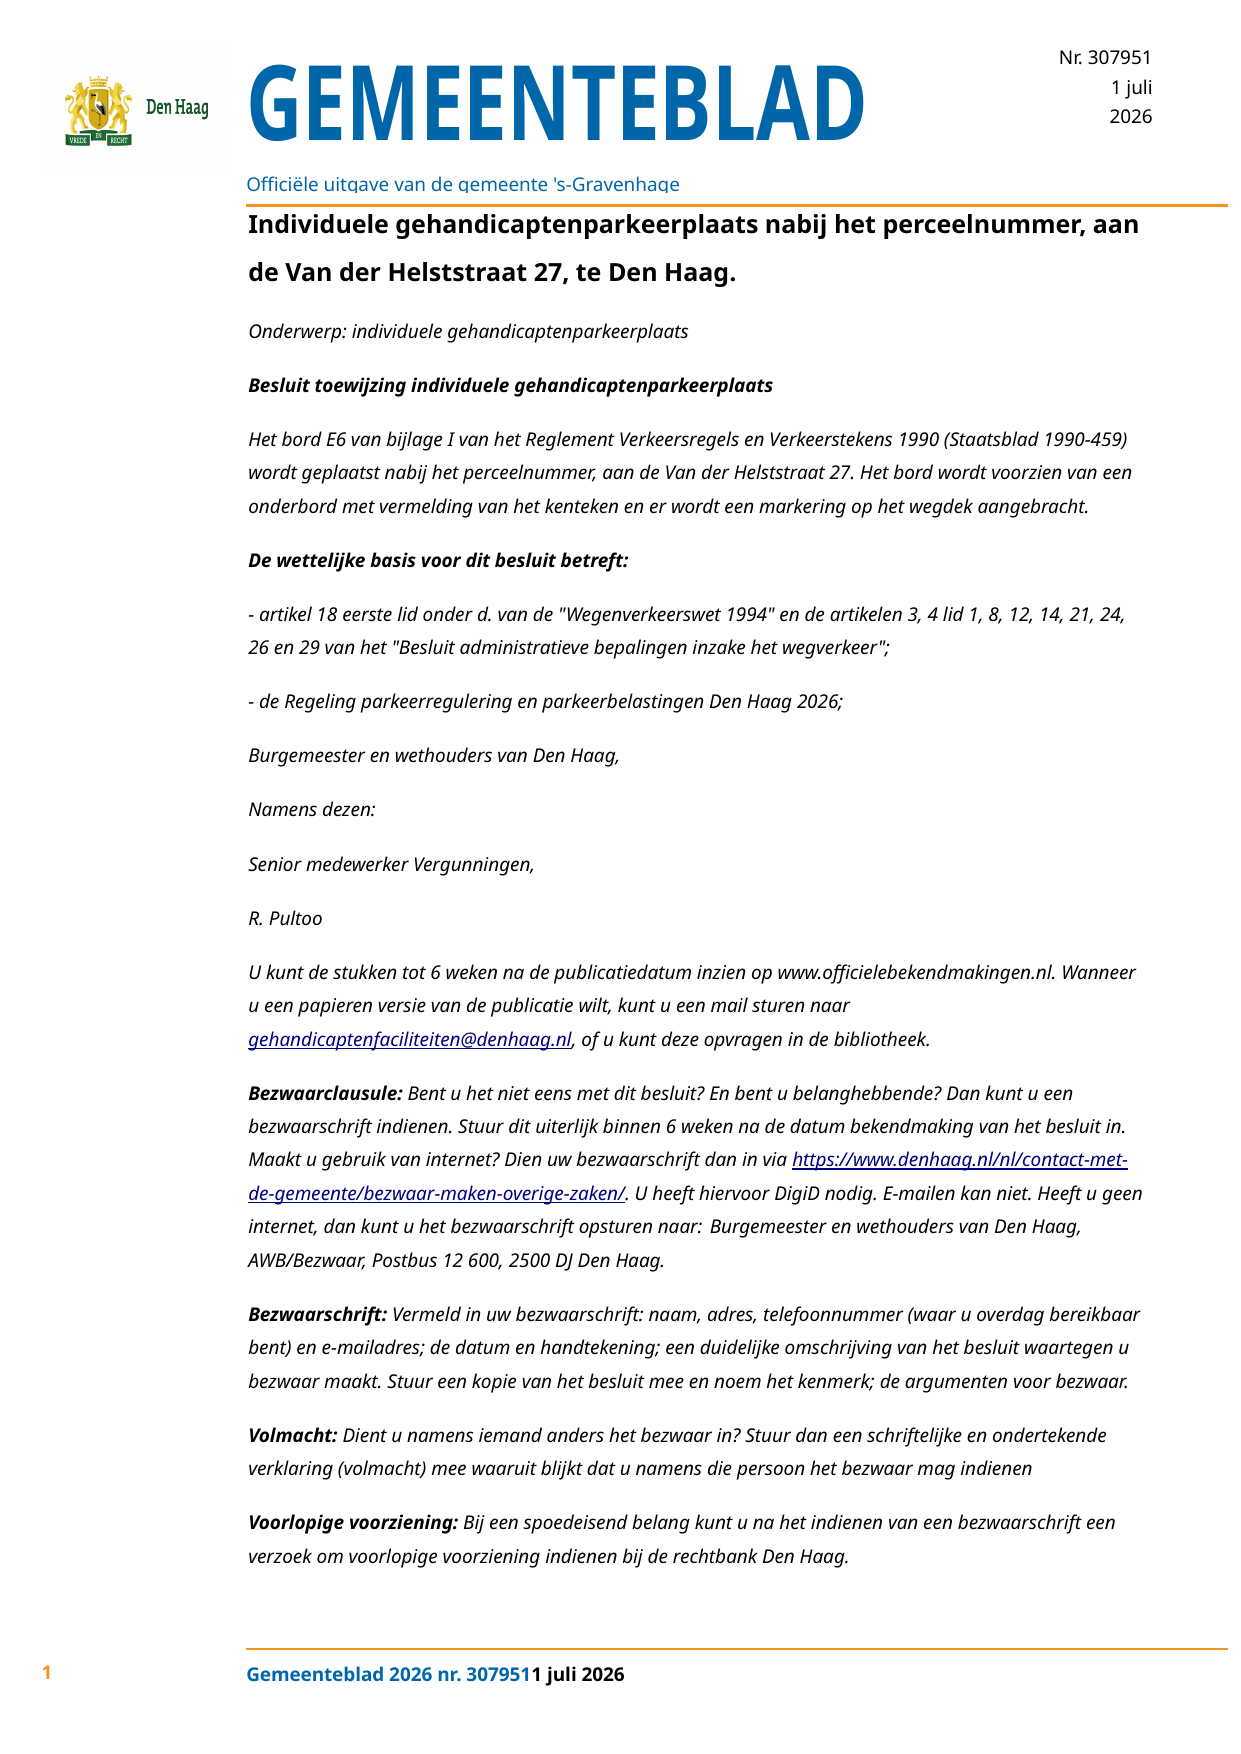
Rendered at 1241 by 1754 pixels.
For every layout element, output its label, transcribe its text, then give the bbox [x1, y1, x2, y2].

text Voorlopige voorziening: Bij een spoedeisend belang kunt u na het indienen van een bezwaarschrift een verzoek om voorlopige voorziening indienen bij de rechtbank Den Haag. [248, 1509, 1152, 1569]
text Besluit toewijzing individuele gehandicaptenparkeerplaats [248, 372, 1152, 398]
text Bezwaarschrift: Vermeld in uw bezwaarschrift: naam, adres, telefoonnummer (waar u overdag bereikbaar bent) en e-mailadres; de datum en handtekening; een duidelijke omschrijving van het besluit waartegen u bezwaar maakt. Stuur een kopie van het besluit mee en noem het kenmerk; de argumenten voor bezwaar. [248, 1301, 1152, 1394]
text Namens dezen: [248, 797, 1152, 822]
picture [41, 47, 231, 172]
text Individuele gehandicaptenparkeerplaats nabij het perceelnummer, aan de Van der Helststraat 27, te Den Haag. [248, 207, 1152, 288]
text De wettelijke basis voor dit besluit betreft: [248, 547, 1152, 573]
text Volmacht: Dient u namens iemand anders het bezwaar in? Stuur dan een schriftelijke en ondertekende verklaring (volmacht) mee waaruit blijkt dat u namens die persoon het bezwaar mag indienen [248, 1422, 1152, 1481]
text Bezwaarclausule: Bent u het niet eens met dit besluit? En bent u belanghebbende? Dan kunt u een bezwaarschrift indienen. Stuur dit uiterlijk binnen 6 weken na de datum bekendmaking van het besluit in. Maakt u gebruik van internet? Dien uw bezwaarschrift dan in via https://www.denhaag.nl/nl/contact-met-de-gemeente/bezwaar-maken-overige-zaken/. U heeft hiervoor DigiD nodig. E-mailen kan niet. Heeft u geen internet, dan kunt u het bezwaarschrift opsturen naar: Burgemeester en wethouders van Den Haag, AWB/Bezwaar, Postbus 12 600, 2500 DJ Den Haag. [248, 1080, 1152, 1273]
text Senior medewerker Vergunningen, [248, 851, 1152, 876]
text U kunt de stukken tot 6 weken na de publicatiedatum inzien op www.officielebekendmakingen.nl. Wanneer u een papieren versie van de publicatie wilt, kunt u een mail sturen naar gehandicaptenfaciliteiten@denhaag.nl, of u kunt deze opvragen in de bibliotheek. [248, 959, 1152, 1051]
text R. Pultoo [248, 905, 1152, 931]
text - de Regeling parkeerregulering en parkeerbelastingen Den Haag 2026; [248, 688, 1152, 714]
text Onderwerp: individuele gehandicaptenparkeerplaats [248, 318, 1152, 344]
text Burgemeester en wethouders van Den Haag, [248, 743, 1152, 768]
text Het bord E6 van bijlage I van het Reglement Verkeersregels en Verkeerstekens 1990 (Staatsblad 1990-459) wordt geplaatst nabij het perceelnummer, aan de Van der Helststraat 27. Het bord wordt voorzien van een onderbord met vermelding van het kenteken en er wordt een markering op het wegdek aangebracht. [248, 426, 1152, 519]
text - artikel 18 eerste lid onder d. van de "Wegenverkeerswet 1994" en de artikelen 3, 4 lid 1, 8, 12, 14, 21, 24, 26 en 29 van het "Besluit administratieve bepalingen inzake het wegverkeer"; [248, 601, 1152, 660]
